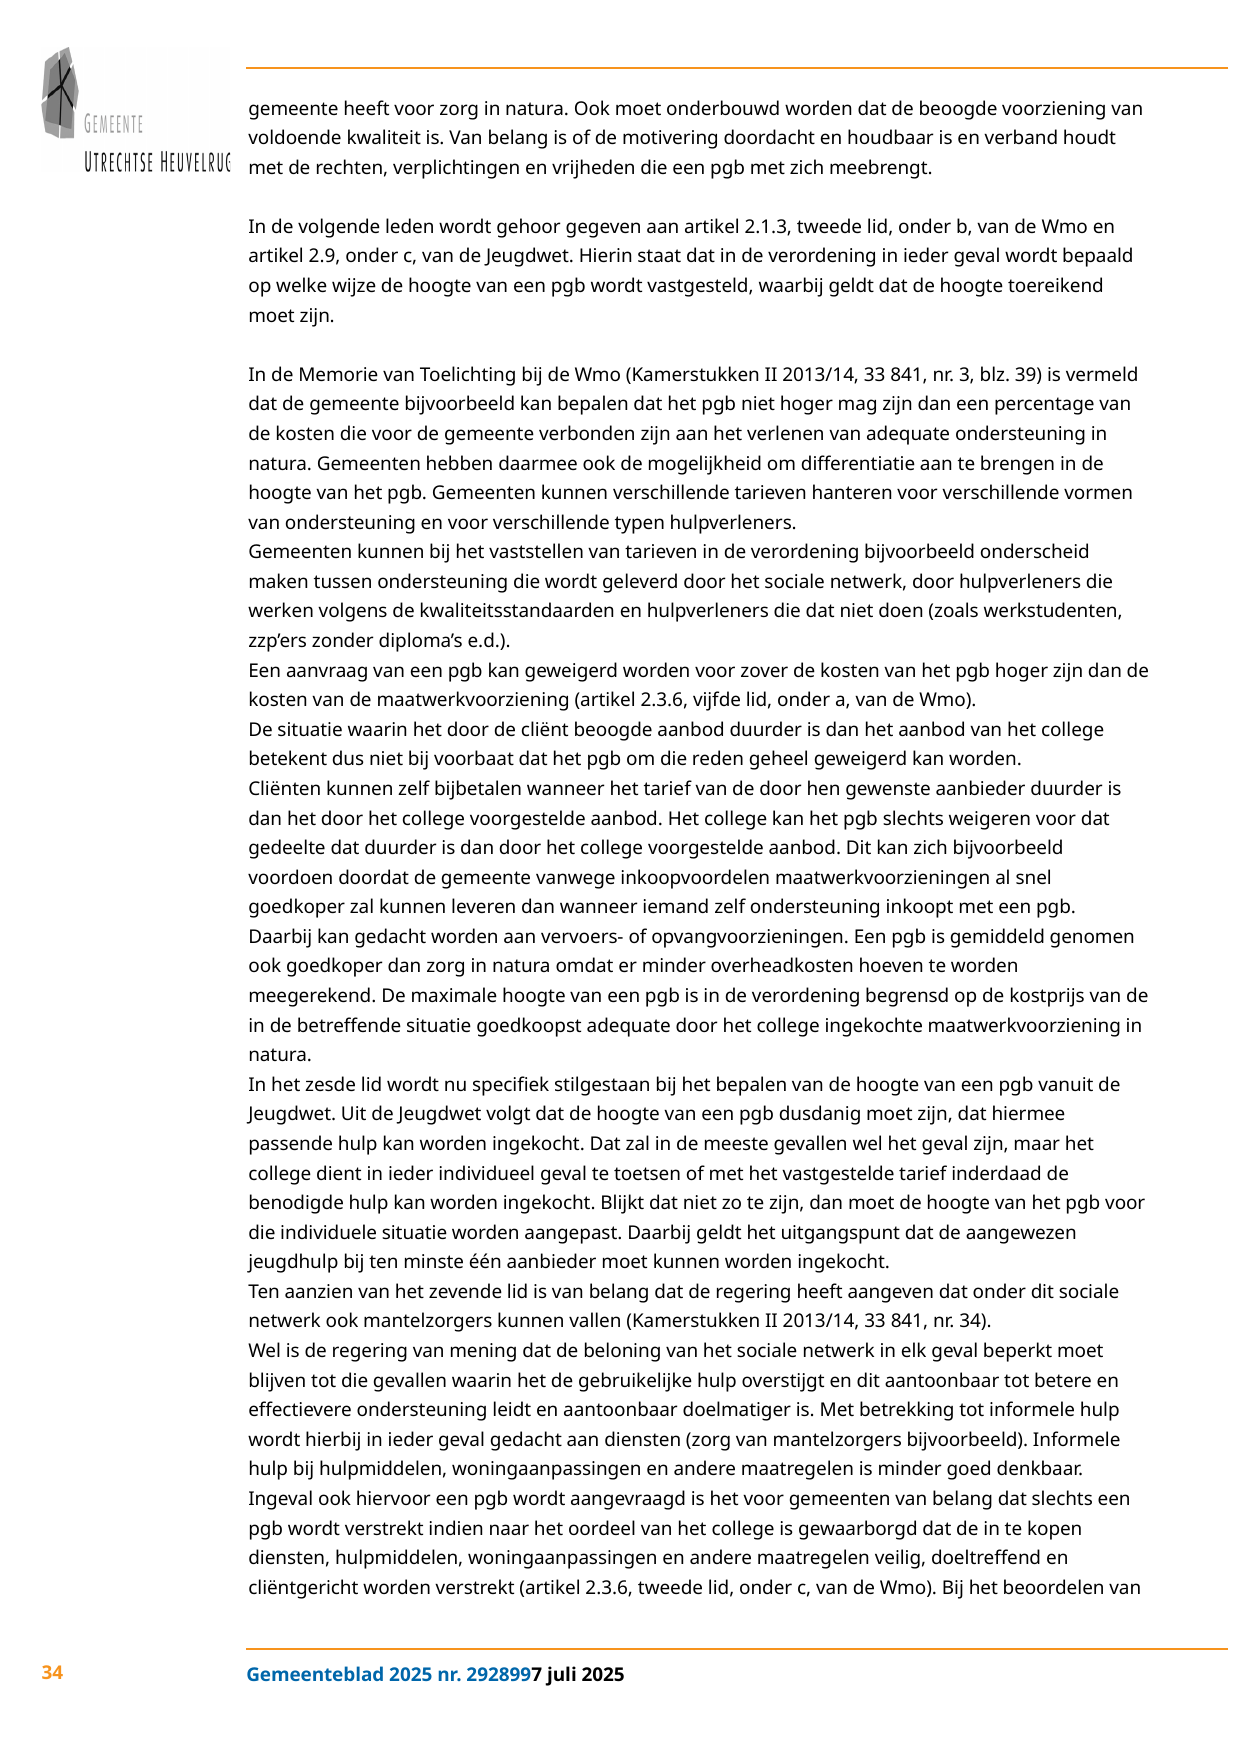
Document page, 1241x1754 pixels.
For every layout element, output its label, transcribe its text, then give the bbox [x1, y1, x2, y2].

text Een aanvraag van een pgb kan geweigerd worden voor zover de kosten van het pgb hoger zijn dan de kosten van de maatwerkvoorziening (artikel 2.3.6, vijfde lid, onder a, van de Wmo). [248, 657, 1152, 712]
text Gemeenten kunnen bij het vaststellen van tarieven in de verordening bijvoorbeeld onderscheid maken tussen ondersteuning die wordt geleverd door het sociale netwerk, door hulpverleners die werken volgens de kwaliteitsstandaarden en hulpverleners die dat niet doen (zoals werkstudenten, zzp’ers zonder diploma’s e.d.). [248, 538, 1152, 653]
text Ten aanzien van het zevende lid is van belang dat de regering heeft aangeven dat onder dit sociale netwerk ook mantelzorgers kunnen vallen (Kamerstukken II 2013/14, 33 841, nr. 34). [248, 1278, 1152, 1333]
text In de volgende leden wordt gehoor gegeven aan artikel 2.1.3, tweede lid, onder b, van de Wmo en artikel 2.9, onder c, van de Jeugdwet. Hierin staat dat in de verordening in ieder geval wordt bepaald op welke wijze de hoogte van een pgb wordt vastgesteld, waarbij geldt dat de hoogte toereikend moet zijn. [248, 213, 1152, 328]
text In de Memorie van Toelichting bij de Wmo (Kamerstukken II 2013/14, 33 841, nr. 3, blz. 39) is vermeld dat de gemeente bijvoorbeeld kan bepalen dat het pgb niet hoger mag zijn dan een percentage van de kosten die voor de gemeente verbonden zijn aan het verlenen van adequate ondersteuning in natura. Gemeenten hebben daarmee ook de mogelijkheid om differentiatie aan te brengen in de hoogte van het pgb. Gemeenten kunnen verschillende tarieven hanteren voor verschillende vormen van ondersteuning en voor verschillende typen hulpverleners. [248, 361, 1152, 535]
text Wel is de regering van mening dat de beloning van het sociale netwerk in elk geval beperkt moet blijven tot die gevallen waarin het de gebruikelijke hulp overstijgt en dit aantoonbaar tot betere en effectievere ondersteuning leidt en aantoonbaar doelmatiger is. Met betrekking tot informele hulp wordt hierbij in ieder geval gedacht aan diensten (zorg van mantelzorgers bijvoorbeeld). Informele hulp bij hulpmiddelen, woningaanpassingen en andere maatregelen is minder goed denkbaar. Ingeval ook hiervoor een pgb wordt aangevraagd is het voor gemeenten van belang dat slechts een pgb wordt verstrekt indien naar het oordeel van het college is gewaarborgd dat de in te kopen diensten, hulpmiddelen, woningaanpassingen en andere maatregelen veilig, doeltreffend en cliëntgericht worden verstrekt (artikel 2.3.6, tweede lid, onder c, van de Wmo). Bij het beoordelen van [248, 1337, 1152, 1600]
text De situatie waarin het door de cliënt beoogde aanbod duurder is dan het aanbod van het college betekent dus niet bij voorbaat dat het pgb om die reden geheel geweigerd kan worden. [248, 716, 1152, 771]
text Cliënten kunnen zelf bijbetalen wanneer het tarief van de door hen gewenste aanbieder duurder is dan het door het college voorgestelde aanbod. Het college kan het pgb slechts weigeren voor dat gedeelte dat duurder is dan door het college voorgestelde aanbod. Dit kan zich bijvoorbeeld voordoen doordat de gemeente vanwege inkoopvoordelen maatwerkvoorzieningen al snel goedkoper zal kunnen leveren dan wanneer iemand zelf ondersteuning inkoopt met een pgb. [248, 775, 1152, 919]
text gemeente heeft voor zorg in natura. Ook moet onderbouwd worden dat de beoogde voorziening van voldoende kwaliteit is. Van belang is of de motivering doordacht en houdbaar is en verband houdt met de rechten, verplichtingen en vrijheden die een pgb met zich meebrengt. [248, 95, 1152, 180]
text In het zesde lid wordt nu specifiek stilgestaan bij het bepalen van de hoogte van een pgb vanuit de Jeugdwet. Uit de Jeugdwet volgt dat de hoogte van een pgb dusdanig moet zijn, dat hiermee passende hulp kan worden ingekocht. Dat zal in de meeste gevallen wel het geval zijn, maar het college dient in ieder individueel geval te toetsen of met het vastgestelde tarief inderdaad de benodigde hulp kan worden ingekocht. Blijkt dat niet zo te zijn, dan moet de hoogte van het pgb voor die individuele situatie worden aangepast. Daarbij geldt het uitgangspunt dat de aangewezen jeugdhulp bij ten minste één aanbieder moet kunnen worden ingekocht. [248, 1071, 1152, 1274]
picture [41, 47, 231, 172]
text Daarbij kan gedacht worden aan vervoers- of opvangvoorzieningen. Een pgb is gemiddeld genomen ook goedkoper dan zorg in natura omdat er minder overheadkosten hoeven te worden meegerekend. De maximale hoogte van een pgb is in de verordening begrensd op de kostprijs van de in de betreffende situatie goedkoopst adequate door het college ingekochte maatwerkvoorziening in natura. [248, 923, 1152, 1067]
